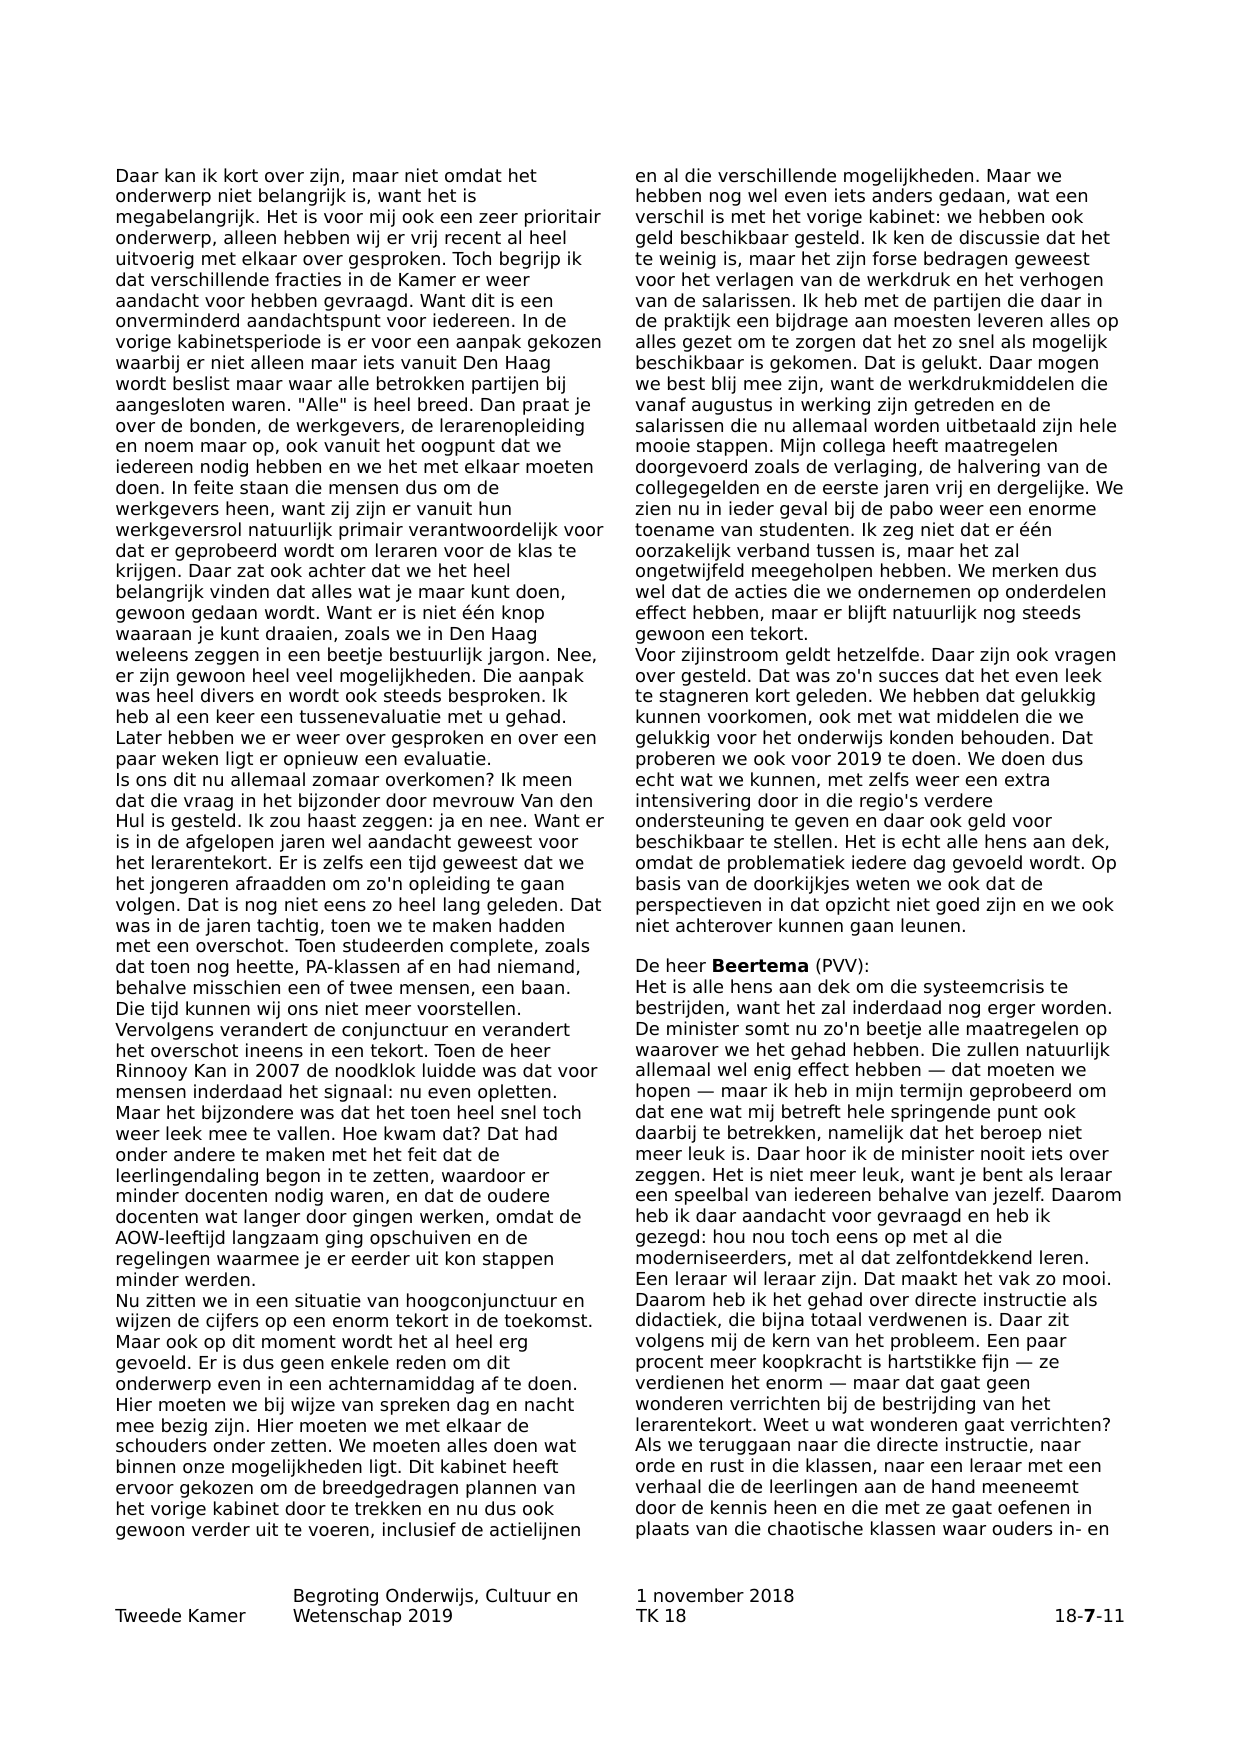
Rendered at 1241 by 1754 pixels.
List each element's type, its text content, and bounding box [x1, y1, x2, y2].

text Daar kan ik kort over zijn, maar niet omdat het onderwerp niet belangrijk is, want het is megabelangrijk. Het is voor mij ook een zeer prioritair onderwerp, alleen hebben wij er vrij recent al heel uitvoerig met elkaar over gesproken. Toch begrijp ik dat verschillende fracties in de Kamer er weer aandacht voor hebben gevraagd. Want dit is een onverminderd aandachtspunt voor iedereen. In de vorige kabinetsperiode is er voor een aanpak gekozen waarbij er niet alleen maar iets vanuit Den Haag wordt beslist maar waar alle betrokken partijen bij aangesloten waren. "Alle" is heel breed. Dan praat je over de bonden, de werkgevers, de lerarenopleiding en noem maar op, ook vanuit het oogpunt dat we iedereen nodig hebben en we het met elkaar moeten doen. In feite staan die mensen dus om de werkgevers heen, want zij zijn er vanuit hun werkgeversrol natuurlijk primair verantwoordelijk voor dat er geprobeerd wordt om leraren voor de klas te krijgen. Daar zat ook achter dat we het heel belangrijk vinden dat alles wat je maar kunt doen, gewoon gedaan wordt. Want er is niet één knop waaraan je kunt draaien, zoals we in Den Haag weleens zeggen in een beetje bestuurlijk jargon. Nee, er zijn gewoon heel veel mogelijkheden. Die aanpak was heel divers en wordt ook steeds besproken. Ik heb al een keer een tussenevaluatie met u gehad. Later hebben we er weer over gesproken en over een paar weken ligt er opnieuw een evaluatie. [115, 165, 605, 769]
text Het is alle hens aan dek om die systeemcrisis te bestrijden, want het zal inderdaad nog erger worden. De minister somt nu zo'n beetje alle maatregelen op waarover we het gehad hebben. Die zullen natuurlijk allemaal wel enig effect hebben — dat moeten we hopen — maar ik heb in mijn termijn geprobeerd om dat ene wat mij betreft hele springende punt ook daarbij te betrekken, namelijk dat het beroep niet meer leuk is. Daar hoor ik de minister nooit iets over zeggen. Het is niet meer leuk, want je bent als leraar een speelbal van iedereen behalve van jezelf. Daarom heb ik daar aandacht voor gevraagd en heb ik gezegd: hou nou toch eens op met al die moderniseerders, met al dat zelfontdekkend leren. Een leraar wil leraar zijn. Dat maakt het vak zo mooi. Daarom heb ik het gehad over directe instructie als didactiek, die bijna totaal verdwenen is. Daar zit volgens mij de kern van het probleem. Een paar procent meer koopkracht is hartstikke fijn — ze verdienen het enorm — maar dat gaat geen wonderen verrichten bij de bestrijding van het lerarentekort. Weet u wat wonderen gaat verrichten? Als we teruggaan naar die directe instructie, naar orde en rust in die klassen, naar een leraar met een verhaal die de leerlingen aan de hand meeneemt door de kennis heen en die met ze gaat oefenen in plaats van die chaotische klassen waar ouders in- en [635, 977, 1125, 1539]
text Voor zijinstroom geldt hetzelfde. Daar zijn ook vragen over gesteld. Dat was zo'n succes dat het even leek te stagneren kort geleden. We hebben dat gelukkig kunnen voorkomen, ook met wat middelen die we gelukkig voor het onderwijs konden behouden. Dat proberen we ook voor 2019 te doen. We doen dus echt wat we kunnen, met zelfs weer een extra intensivering door in die regio's verdere ondersteuning te geven en daar ook geld voor beschikbaar te stellen. Het is echt alle hens aan dek, omdat de problematiek iedere dag gevoeld wordt. Op basis van de doorkijkjes weten we ook dat de perspectieven in dat opzicht niet goed zijn en we ook niet achterover kunnen gaan leunen. [635, 644, 1125, 936]
text en al die verschillende mogelijkheden. Maar we hebben nog wel even iets anders gedaan, wat een verschil is met het vorige kabinet: we hebben ook geld beschikbaar gesteld. Ik ken de discussie dat het te weinig is, maar het zijn forse bedragen geweest voor het verlagen van de werkdruk en het verhogen van de salarissen. Ik heb met de partijen die daar in de praktijk een bijdrage aan moesten leveren alles op alles gezet om te zorgen dat het zo snel als mogelijk beschikbaar is gekomen. Dat is gelukt. Daar mogen we best blij mee zijn, want de werkdrukmiddelen die vanaf augustus in werking zijn getreden en de salarissen die nu allemaal worden uitbetaald zijn hele mooie stappen. Mijn collega heeft maatregelen doorgevoerd zoals de verlaging, de halvering van de collegegelden en de eerste jaren vrij en dergelijke. We zien nu in ieder geval bij de pabo weer een enorme toename van studenten. Ik zeg niet dat er één oorzakelijk verband tussen is, maar het zal ongetwijfeld meegeholpen hebben. We merken dus wel dat de acties die we ondernemen op onderdelen effect hebben, maar er blijft natuurlijk nog steeds gewoon een tekort. [635, 165, 1125, 644]
text De heer Beertema (PVV): [635, 956, 1125, 977]
text Nu zitten we in een situatie van hoogconjunctuur en wijzen de cijfers op een enorm tekort in de toekomst. Maar ook op dit moment wordt het al heel erg gevoeld. Er is dus geen enkele reden om dit onderwerp even in een achternamiddag af te doen. Hier moeten we bij wijze van spreken dag en nacht mee bezig zijn. Hier moeten we met elkaar de schouders onder zetten. We moeten alles doen wat binnen onze mogelijkheden ligt. Dit kabinet heeft ervoor gekozen om de breedgedragen plannen van het vorige kabinet door te trekken en nu dus ook gewoon verder uit te voeren, inclusief de actielijnen [115, 1290, 605, 1540]
text Is ons dit nu allemaal zomaar overkomen? Ik meen dat die vraag in het bijzonder door mevrouw Van den Hul is gesteld. Ik zou haast zeggen: ja en nee. Want er is in de afgelopen jaren wel aandacht geweest voor het lerarentekort. Er is zelfs een tijd geweest dat we het jongeren afraadden om zo'n opleiding te gaan volgen. Dat is nog niet eens zo heel lang geleden. Dat was in de jaren tachtig, toen we te maken hadden met een overschot. Toen studeerden complete, zoals dat toen nog heette, PA-klassen af en had niemand, behalve misschien een of twee mensen, een baan. Die tijd kunnen wij ons niet meer voorstellen. Vervolgens verandert de conjunctuur en verandert het overschot ineens in een tekort. Toen de heer Rinnooy Kan in 2007 de noodklok luidde was dat voor mensen inderdaad het signaal: nu even opletten. Maar het bijzondere was dat het toen heel snel toch weer leek mee te vallen. Hoe kwam dat? Dat had onder andere te maken met het feit dat de leerlingendaling begon in te zetten, waardoor er minder docenten nodig waren, en dat de oudere docenten wat langer door gingen werken, omdat de AOW-leeftijd langzaam ging opschuiven en de regelingen waarmee je er eerder uit kon stappen minder werden. [115, 769, 605, 1290]
